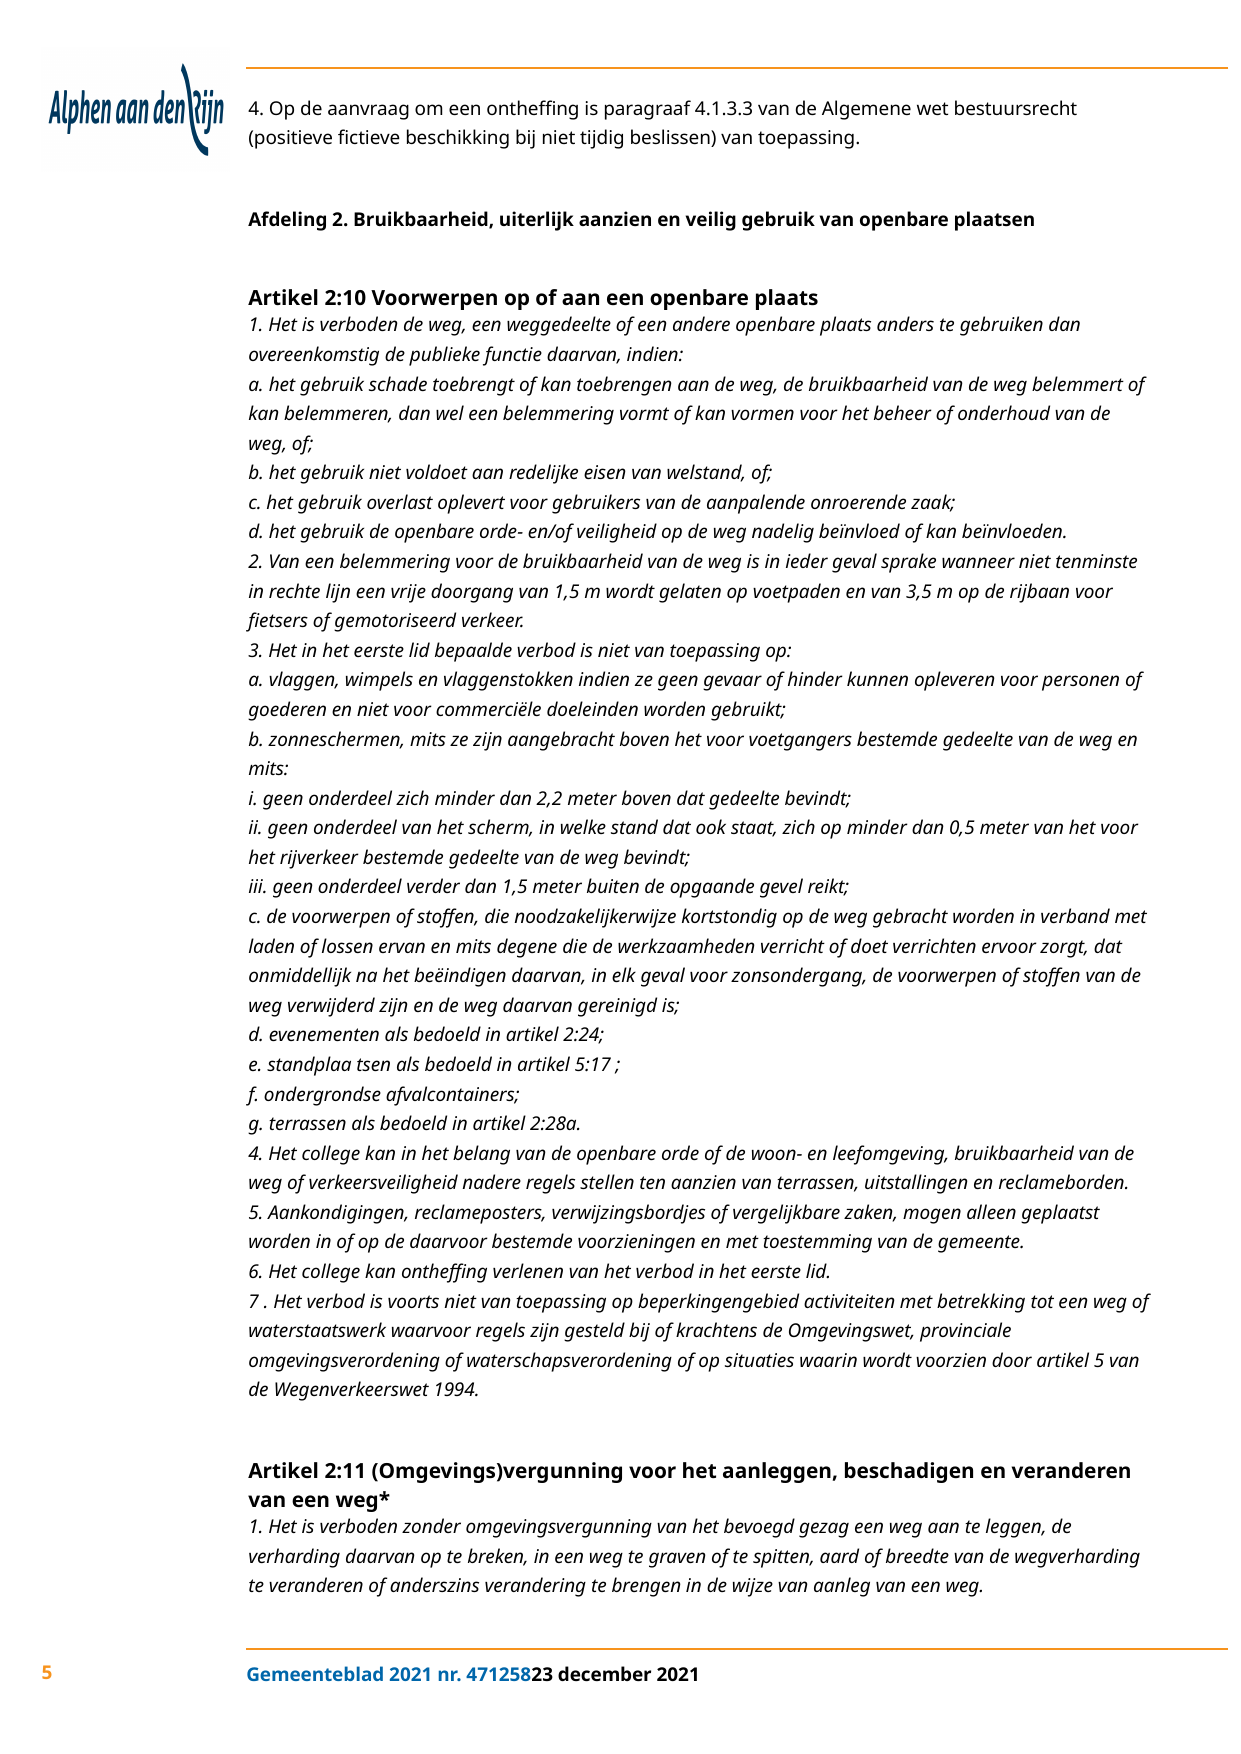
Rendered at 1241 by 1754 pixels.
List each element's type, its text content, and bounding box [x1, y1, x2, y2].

text c. het gebruik overlast oplevert voor gebruikers van de aanpalende onroerende zaak; [248, 489, 1152, 515]
text d. het gebruik de openbare orde- en/of veiligheid op de weg nadelig beïnvloed of kan beïnvloeden. [248, 519, 1152, 544]
text Artikel 2:11 (Omgevings)vergunning voor het aanleggen, beschadigen en veranderen van een weg* [248, 1457, 1152, 1513]
text e. standplaa tsen als bedoeld in artikel 5:17 ; [248, 1051, 1152, 1077]
text a. vlaggen, wimpels en vlaggenstokken indien ze geen gevaar of hinder kunnen opleveren voor personen of goederen en niet voor commerciële doeleinden worden gebruikt; [248, 667, 1152, 722]
text 7 . Het verbod is voorts niet van toepassing op beperkingengebied activiteiten met betrekking tot een weg of waterstaatswerk waarvoor regels zijn gesteld bij of krachtens de Omgevingswet, provinciale omgevingsverordening of waterschapsverordening of op situaties waarin wordt voorzien door artikel 5 van de Wegenverkeerswet 1994. [248, 1288, 1152, 1402]
text Afdeling 2. Bruikbaarheid, uiterlijk aanzien en veilig gebruik van openbare plaatsen [248, 204, 1152, 233]
text c. de voorwerpen of stoffen, die noodzakelijkerwijze kortstondig op de weg gebracht worden in verband met laden of lossen ervan en mits degene die de werkzaamheden verricht of doet verrichten ervoor zorgt, dat onmiddellijk na het beëindigen daarvan, in elk geval voor zonsondergang, de voorwerpen of stoffen van de weg verwijderd zijn en de weg daarvan gereinigd is; [248, 903, 1152, 1018]
text 1. Het is verboden zonder omgevingsvergunning van het bevoegd gezag een weg aan te leggen, de verharding daarvan op te breken, in een weg te graven of te spitten, aard of breedte van de wegverharding te veranderen of anderszins verandering te brengen in de wijze van aanleg van een weg. [248, 1513, 1152, 1598]
text Artikel 2:10 Voorwerpen op of aan een openbare plaats [248, 283, 1152, 312]
text ii. geen onderdeel van het scherm, in welke stand dat ook staat, zich op minder dan 0,5 meter van het voor het rijverkeer bestemde gedeelte van de weg bevindt; [248, 814, 1152, 870]
text f. ondergrondse afvalcontainers; [248, 1081, 1152, 1107]
text 1. Het is verboden de weg, een weggedeelte of een andere openbare plaats anders te gebruiken dan overeenkomstig de publieke functie daarvan, indien: [248, 312, 1152, 367]
text 2. Van een belemmering voor de bruikbaarheid van de weg is in ieder geval sprake wanneer niet tenminste in rechte lijn een vrije doorgang van 1,5 m wordt gelaten op voetpaden en van 3,5 m op de rijbaan voor fietsers of gemotoriseerd verkeer. [248, 548, 1152, 633]
text d. evenementen als bedoeld in artikel 2:24; [248, 1022, 1152, 1047]
text 5. Aankondigingen, reclameposters, verwijzingsbordjes of vergelijkbare zaken, mogen alleen geplaatst worden in of op de daarvoor bestemde voorzieningen en met toestemming van de gemeente. [248, 1199, 1152, 1254]
text 6. Het college kan ontheffing verlenen van het verbod in het eerste lid. [248, 1258, 1152, 1284]
picture [41, 47, 231, 172]
text b. het gebruik niet voldoet aan redelijke eisen van welstand, of; [248, 459, 1152, 485]
text b. zonneschermen, mits ze zijn aangebracht boven het voor voetgangers bestemde gedeelte van de weg en mits: [248, 726, 1152, 781]
text a. het gebruik schade toebrengt of kan toebrengen aan de weg, de bruikbaarheid van de weg belemmert of kan belemmeren, dan wel een belemmering vormt of kan vormen voor het beheer of onderhoud van de weg, of; [248, 371, 1152, 456]
text 3. Het in het eerste lid bepaalde verbod is niet van toepassing op: [248, 637, 1152, 663]
text 4. Op de aanvraag om een ontheffing is paragraaf 4.1.3.3 van de Algemene wet bestuursrecht (positieve fictieve beschikking bij niet tijdig beslissen) van toepassing. [248, 95, 1152, 150]
text iii. geen onderdeel verder dan 1,5 meter buiten de opgaande gevel reikt; [248, 874, 1152, 899]
text i. geen onderdeel zich minder dan 2,2 meter boven dat gedeelte bevindt; [248, 785, 1152, 811]
text 4. Het college kan in het belang van de openbare orde of de woon- en leefomgeving, bruikbaarheid van de weg of verkeersveiligheid nadere regels stellen ten aanzien van terrassen, uitstallingen en reclameborden. [248, 1140, 1152, 1195]
text g. terrassen als bedoeld in artikel 2:28a. [248, 1110, 1152, 1136]
